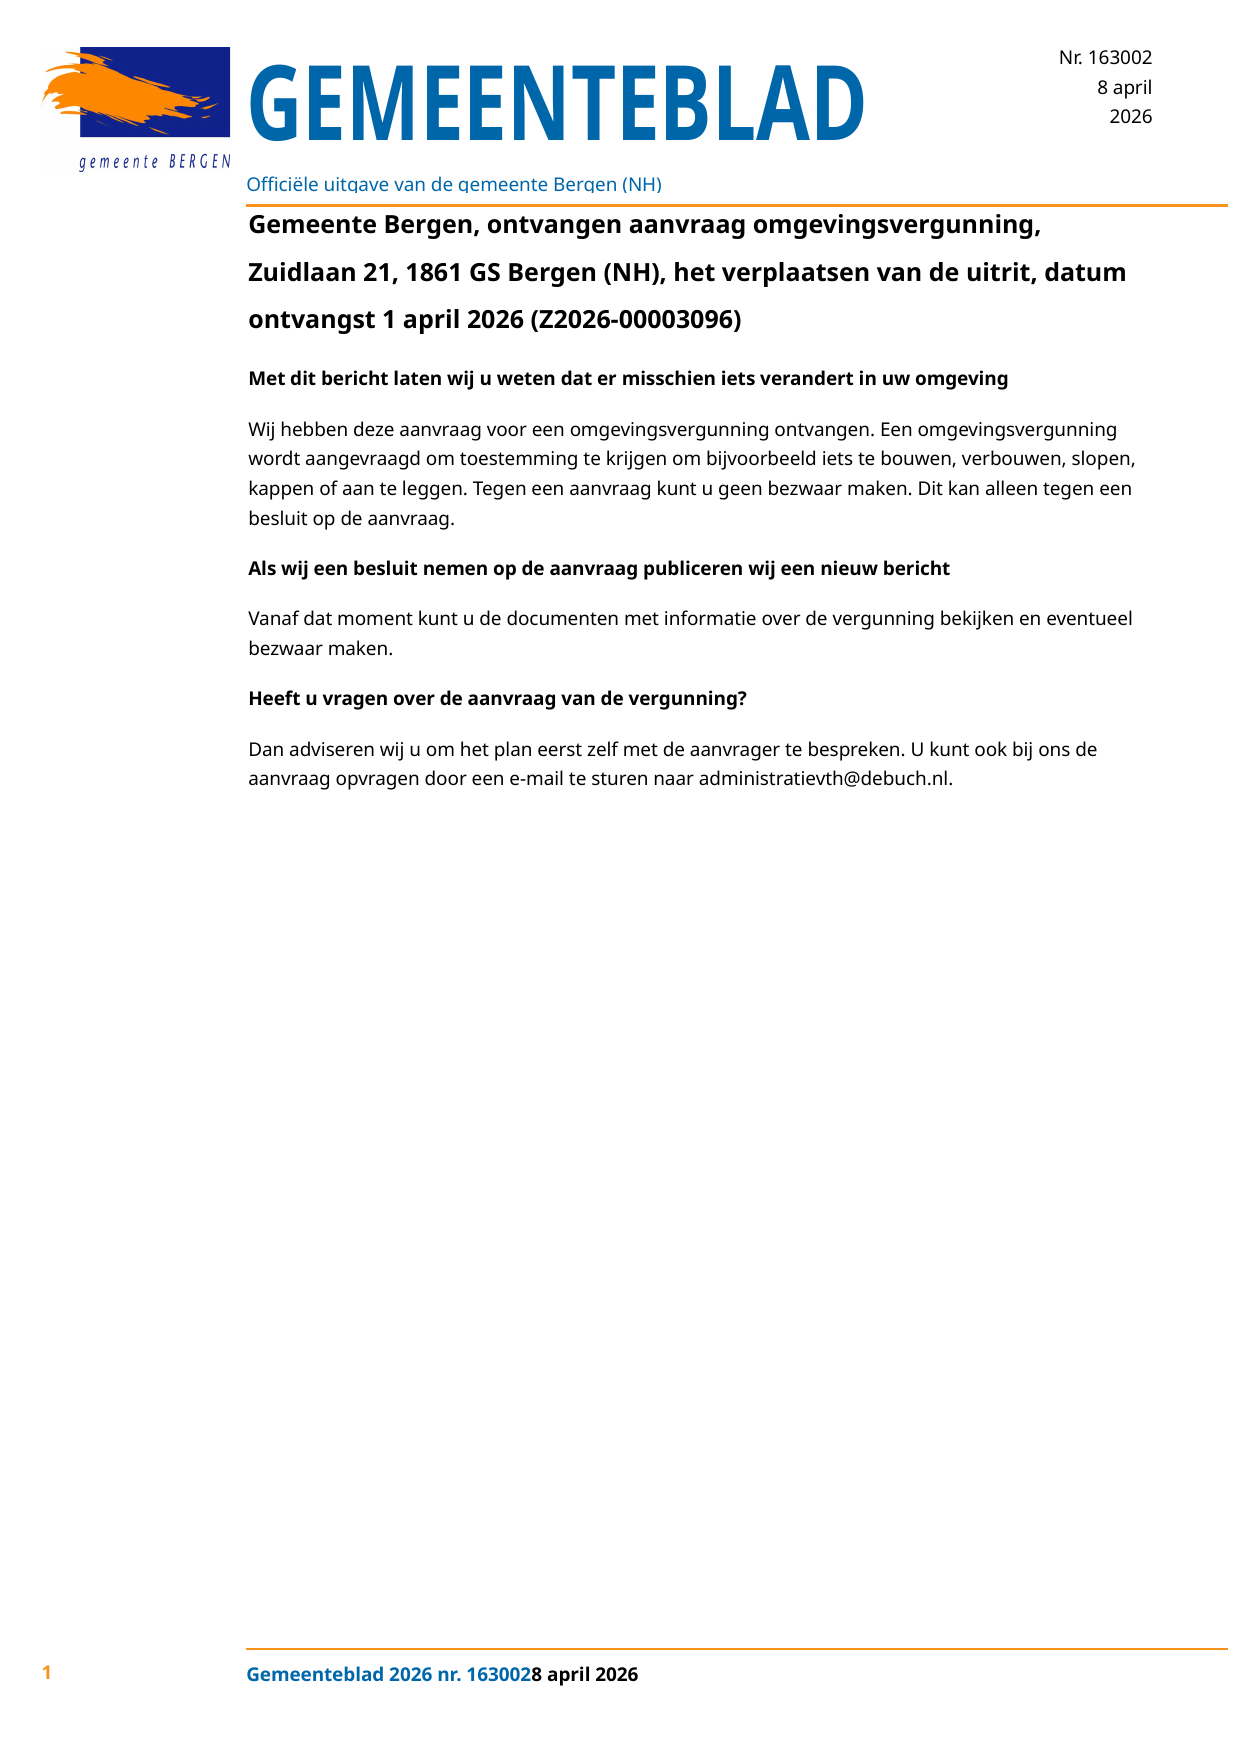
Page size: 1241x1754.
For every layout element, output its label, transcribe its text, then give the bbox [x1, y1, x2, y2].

text Met dit bericht laten wij u weten dat er misschien iets verandert in uw omgeving [248, 366, 1152, 391]
text Heeft u vragen over de aanvraag van de vergunning? [248, 686, 1152, 711]
text Als wij een besluit nemen op de aanvraag publiceren wij een nieuw bericht [248, 555, 1152, 581]
text Wij hebben deze aanvraag voor een omgevingsvergunning ontvangen. Een omgevingsvergunning wordt aangevraagd om toestemming te krijgen om bijvoorbeeld iets te bouwen, verbouwen, slopen, kappen of aan te leggen. Tegen een aanvraag kunt u geen bezwaar maken. Dit kan alleen tegen een besluit op de aanvraag. [248, 416, 1152, 530]
text Vanaf dat moment kunt u de documenten met informatie over de vergunning bekijken en eventueel bezwaar maken. [248, 606, 1152, 661]
text Gemeente Bergen, ontvangen aanvraag omgevingsvergunning, Zuidlaan 21, 1861 GS Bergen (NH), het verplaatsen van de uitrit, datum ontvangst 1 april 2026 (Z2026-00003096) [248, 207, 1152, 336]
picture [41, 47, 231, 172]
text Dan adviseren wij u om het plan eerst zelf met de aanvrager te bespreken. U kunt ook bij ons de aanvraag opvragen door een e-mail te sturen naar administratievth@debuch.nl. [248, 736, 1152, 791]
